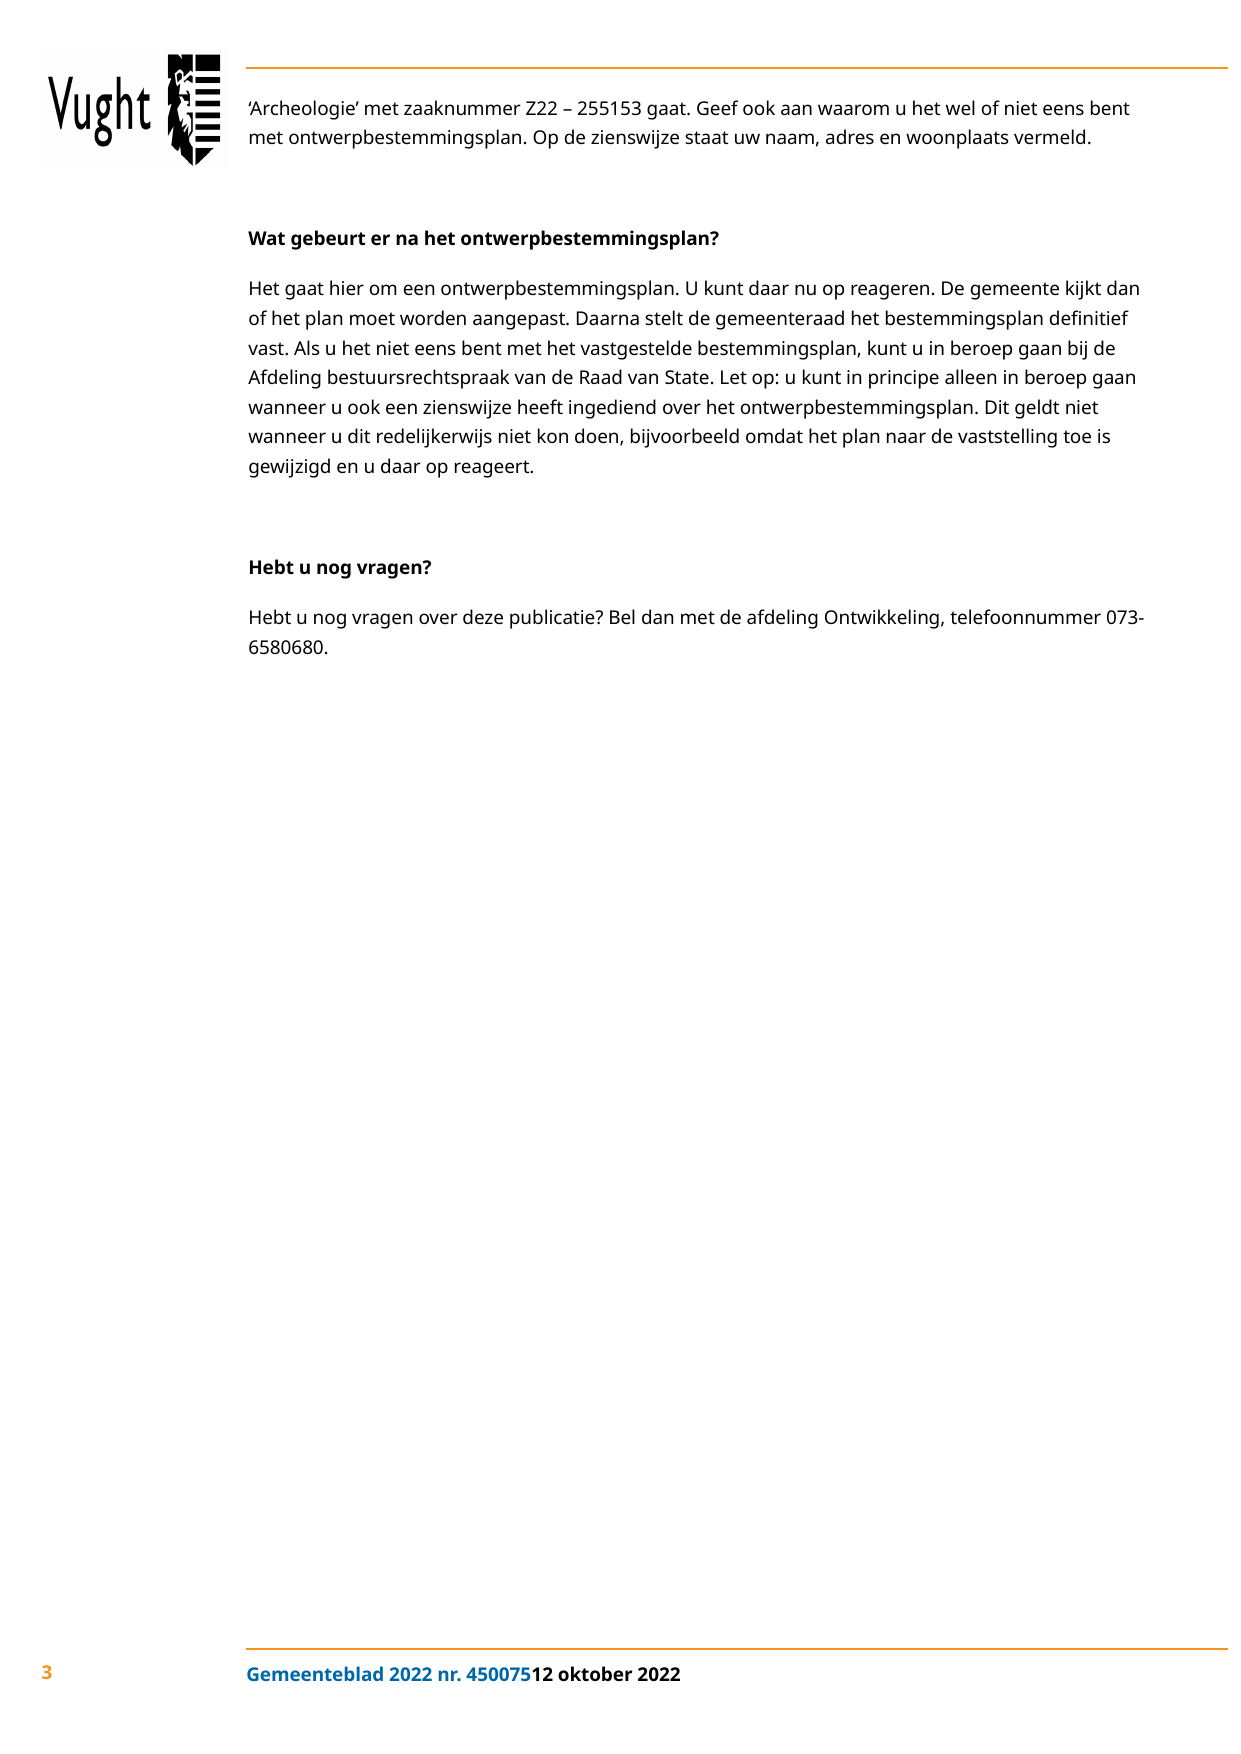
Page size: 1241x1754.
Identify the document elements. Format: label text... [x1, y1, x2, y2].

picture [41, 47, 231, 172]
text Wat gebeurt er na het ontwerpbestemmingsplan? [248, 225, 1152, 251]
text Het gaat hier om een ontwerpbestemmingsplan. U kunt daar nu op reageren. De gemeente kijkt dan of het plan moet worden aangepast. Daarna stelt de gemeenteraad het bestemmingsplan definitief vast. Als u het niet eens bent met het vastgestelde bestemmingsplan, kunt u in beroep gaan bij de Afdeling bestuursrechtspraak van de Raad van State. Let op: u kunt in principe alleen in beroep gaan wanneer u ook een zienswijze heeft ingediend over het ontwerpbestemmingsplan. Dit geldt niet wanneer u dit redelijkerwijs niet kon doen, bijvoorbeeld omdat het plan naar de vaststelling toe is gewijzigd en u daar op reageert. [248, 276, 1152, 479]
text ‘Archeologie’ met zaaknummer Z22 – 255153 gaat. Geef ook aan waarom u het wel of niet eens bent met ontwerpbestemmingsplan. Op de zienswijze staat uw naam, adres en woonplaats vermeld. [248, 95, 1152, 150]
text Hebt u nog vragen over deze publicatie? Bel dan met de afdeling Ontwikkeling, telefoonnummer 073-6580680. [248, 604, 1152, 660]
text Hebt u nog vragen? [248, 554, 1152, 580]
